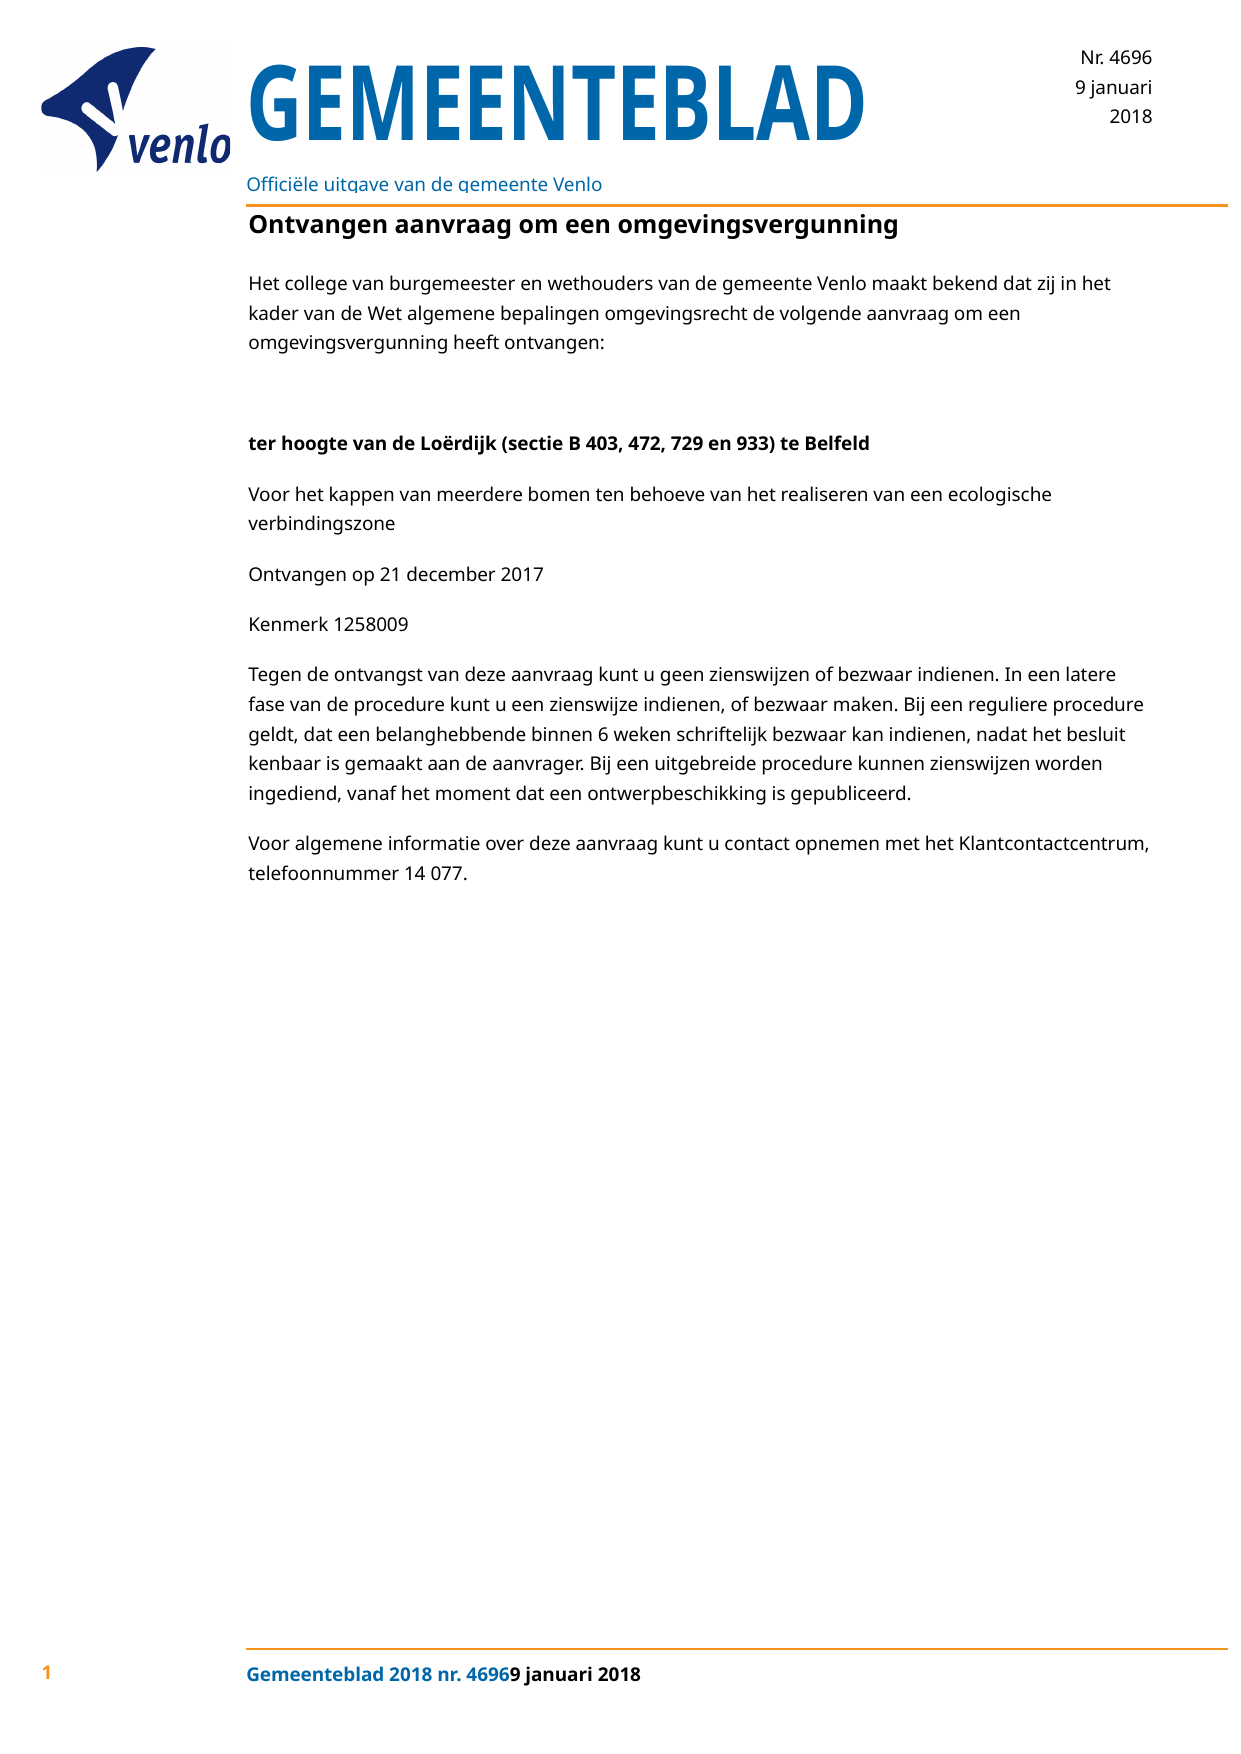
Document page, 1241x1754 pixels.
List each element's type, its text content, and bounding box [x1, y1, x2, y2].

text Tegen de ontvangst van deze aanvraag kunt u geen zienswijzen of bezwaar indienen. In een latere fase van de procedure kunt u een zienswijze indienen, of bezwaar maken. Bij een reguliere procedure geldt, dat een belanghebbende binnen 6 weken schriftelijk bezwaar kan indienen, nadat het besluit kenbaar is gemaakt aan de aanvrager. Bij een uitgebreide procedure kunnen zienswijzen worden ingediend, vanaf het moment dat een ontwerpbeschikking is gepubliceerd. [248, 662, 1152, 806]
text Voor het kappen van meerdere bomen ten behoeve van het realiseren van een ecologische verbindingszone [248, 481, 1152, 536]
text Ontvangen aanvraag om een omgevingsvergunning [248, 207, 1152, 241]
text Ontvangen op 21 december 2017 [248, 561, 1152, 586]
text ter hoogte van de Loërdijk (sectie B 403, 472, 729 en 933) te Belfeld [248, 430, 1152, 456]
picture [41, 47, 231, 172]
text Voor algemene informatie over deze aanvraag kunt u contact opnemen met het Klantcontactcentrum, telefoonnummer 14 077. [248, 830, 1152, 886]
text Kenmerk 1258009 [248, 611, 1152, 637]
text Het college van burgemeester en wethouders van de gemeente Venlo maakt bekend dat zij in het kader van de Wet algemene bepalingen omgevingsrecht de volgende aanvraag om een omgevingsvergunning heeft ontvangen: [248, 270, 1152, 355]
